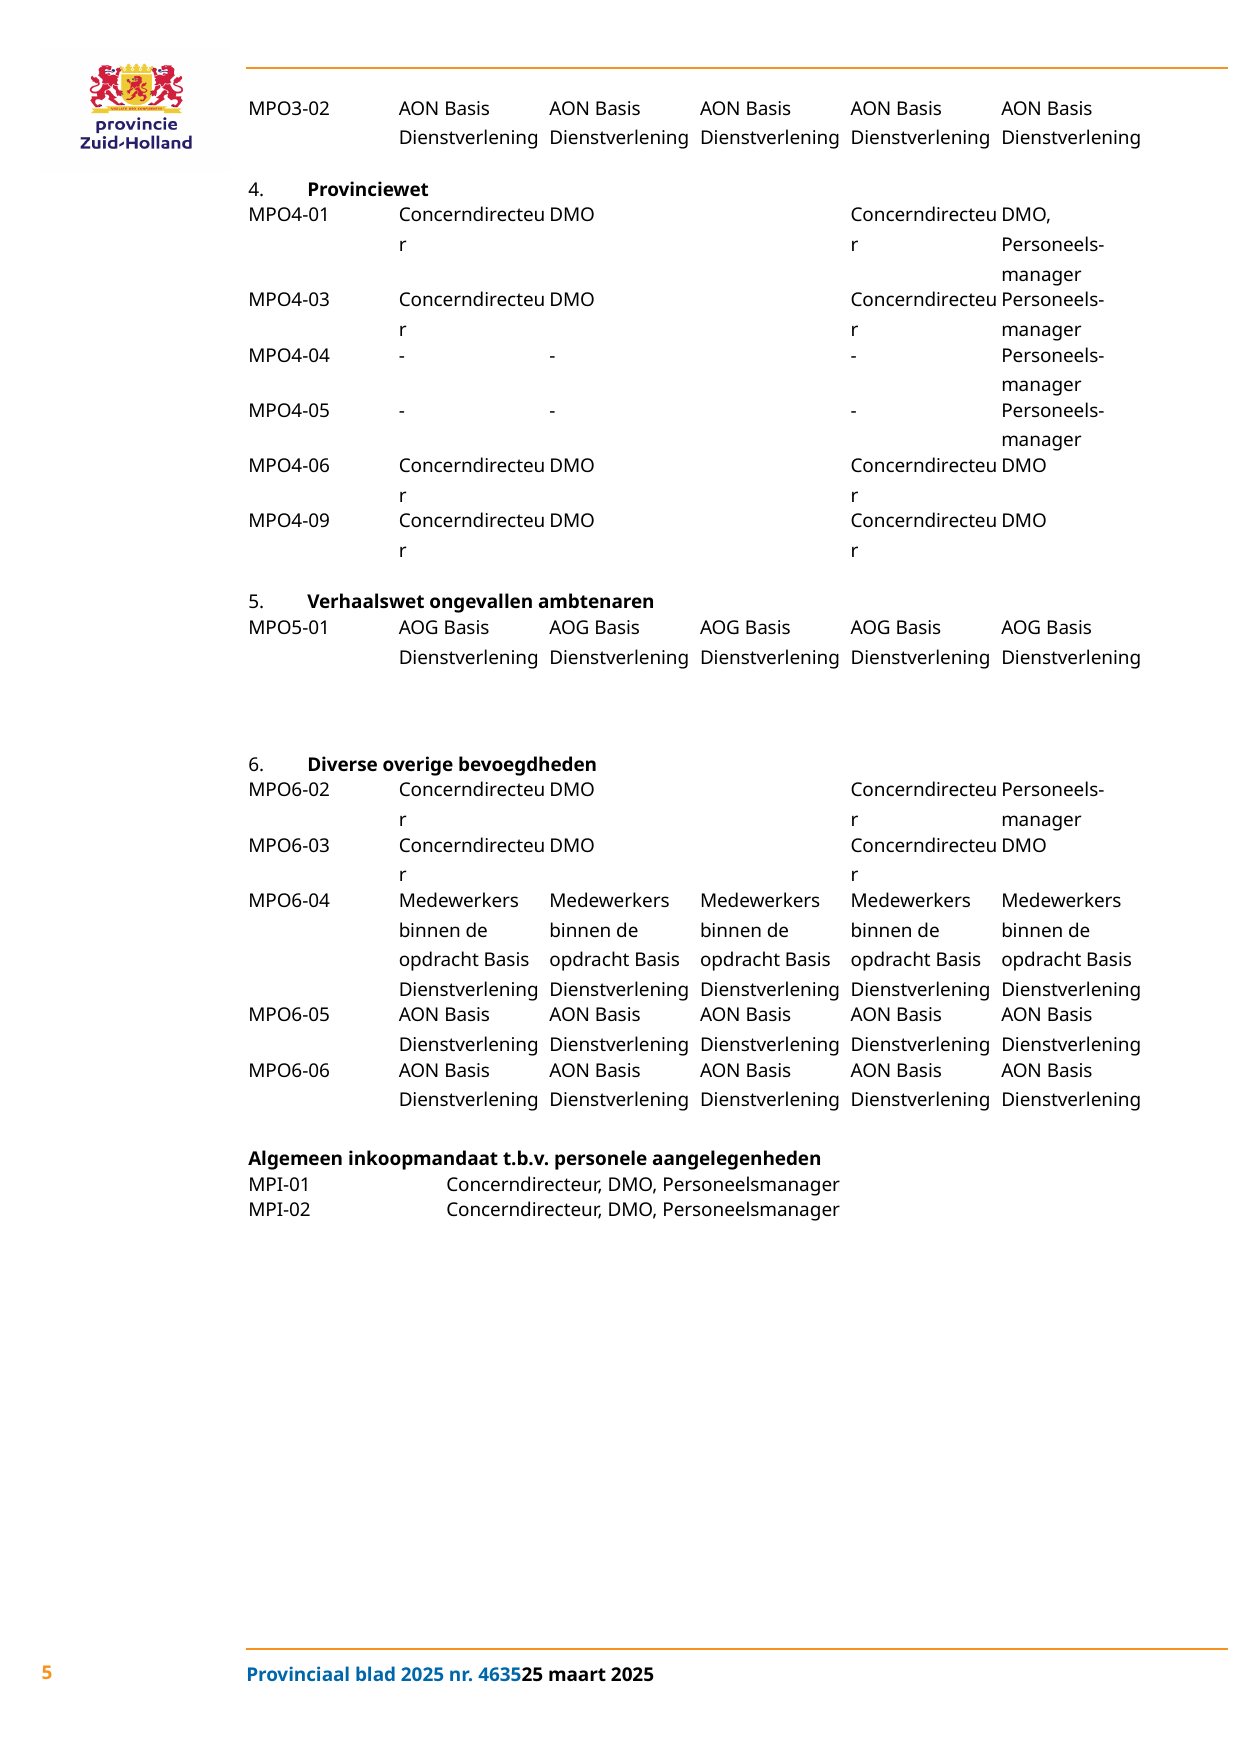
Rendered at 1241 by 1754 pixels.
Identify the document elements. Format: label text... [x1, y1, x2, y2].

table_cell [700, 725, 850, 751]
table_cell AON Basis Dienstverlening [399, 95, 549, 150]
table_cell DMO [549, 777, 700, 832]
table_cell [248, 725, 398, 751]
table_cell Concerndirecteur [399, 508, 549, 563]
table_cell AON Basis Dienstverlening [549, 1057, 700, 1112]
table_cell [700, 777, 850, 832]
table_cell Personeels-manager [1001, 286, 1152, 342]
table_cell Concerndirecteur [399, 453, 549, 508]
table_cell Concerndirecteur [399, 202, 549, 286]
table_cell Concerndirecteur [399, 777, 549, 832]
table_cell DMO [549, 202, 700, 286]
table_cell AON Basis Dienstverlening [399, 1057, 549, 1112]
table_cell Medewerkers binnen de opdracht Basis Dienstverlening [1001, 887, 1152, 1002]
table_cell MPO4-03 [248, 286, 398, 342]
table_cell DMO [1001, 832, 1152, 887]
table_cell MPO6-02 [248, 777, 398, 832]
table_cell Medewerkers binnen de opdracht Basis Dienstverlening [549, 887, 700, 1002]
table_cell AON Basis Dienstverlening [549, 95, 700, 150]
table_cell [399, 150, 549, 176]
table_cell AOG Basis Dienstverlening [399, 615, 549, 699]
table_cell MPI-01 [248, 1171, 446, 1197]
table_cell AON Basis Dienstverlening [1001, 95, 1152, 150]
table_cell [399, 699, 549, 725]
table_cell DMO [1001, 453, 1152, 508]
table_cell Concerndirecteur [850, 832, 1001, 887]
table_cell AON Basis Dienstverlening [700, 95, 850, 150]
table_cell [850, 725, 1001, 751]
table_cell Concerndirecteur [850, 286, 1001, 342]
table_cell AON Basis Dienstverlening [850, 1002, 1001, 1057]
table_cell Provinciewet [248, 176, 1152, 202]
table_cell [700, 397, 850, 452]
table_cell AON Basis Dienstverlening [549, 1002, 700, 1057]
table_cell Diverse overige bevoegdheden [248, 751, 1152, 777]
table_cell [700, 202, 850, 286]
table_cell - [850, 342, 1001, 397]
table_cell Concerndirecteur, DMO, Personeelsmanager [446, 1171, 1152, 1197]
table_cell MPO6-06 [248, 1057, 398, 1112]
table_cell AON Basis Dienstverlening [1001, 1002, 1152, 1057]
table_cell [700, 832, 850, 887]
table_cell DMO [1001, 508, 1152, 563]
table_cell Personeels-manager [1001, 342, 1152, 397]
table_cell [700, 150, 850, 176]
table_cell DMO [549, 286, 700, 342]
table_cell [700, 286, 850, 342]
table_cell DMO [549, 832, 700, 887]
table_cell [850, 150, 1001, 176]
table_header Algemeen inkoopmandaat t.b.v. personele aangelegenheden [248, 1145, 1152, 1171]
table_cell [1001, 699, 1152, 725]
table_cell [1001, 563, 1152, 589]
table_cell Verhaalswet ongevallen ambtenaren [248, 589, 1152, 614]
table_cell - [399, 342, 549, 397]
table_cell [850, 699, 1001, 725]
table_cell [700, 508, 850, 563]
table_cell Medewerkers binnen de opdracht Basis Dienstverlening [700, 887, 850, 1002]
table_cell - [399, 397, 549, 452]
table_cell MPO5-01 [248, 615, 398, 699]
table_cell [700, 453, 850, 508]
table_cell Personeels-manager [1001, 397, 1152, 452]
table_cell Concerndirecteur [850, 453, 1001, 508]
table_cell [1001, 150, 1152, 176]
table_cell - [850, 397, 1001, 452]
table_cell [700, 699, 850, 725]
table_cell [549, 725, 700, 751]
table_cell Concerndirecteur [850, 508, 1001, 563]
table_cell MPO4-05 [248, 397, 398, 452]
table_cell AOG Basis Dienstverlening [850, 615, 1001, 699]
table_cell Concerndirecteur [399, 286, 549, 342]
table_cell AON Basis Dienstverlening [850, 95, 1001, 150]
table_cell [248, 699, 398, 725]
table_cell Concerndirecteur [399, 832, 549, 887]
table_cell MPO6-04 [248, 887, 398, 1002]
table_cell MPO4-09 [248, 508, 398, 563]
table_cell AON Basis Dienstverlening [700, 1057, 850, 1112]
table_cell DMO [549, 508, 700, 563]
table_cell - [549, 342, 700, 397]
table_cell Medewerkers binnen de opdracht Basis Dienstverlening [399, 887, 549, 1002]
table_cell AOG Basis Dienstverlening [549, 615, 700, 699]
table_cell [399, 563, 549, 589]
table_cell MPO4-04 [248, 342, 398, 397]
table_cell [549, 699, 700, 725]
table_cell Personeels-manager [1001, 777, 1152, 832]
table_cell MPO3-02 [248, 95, 398, 150]
table_cell [700, 563, 850, 589]
table_cell [399, 725, 549, 751]
picture [41, 47, 231, 172]
table_cell [1001, 725, 1152, 751]
table_cell Concerndirecteur [850, 777, 1001, 832]
table_cell AON Basis Dienstverlening [399, 1002, 549, 1057]
table_cell - [549, 397, 700, 452]
table_cell [248, 150, 398, 176]
table_cell AOG Basis Dienstverlening [1001, 615, 1152, 699]
table_cell [549, 563, 700, 589]
table_cell Concerndirecteur [850, 202, 1001, 286]
table_cell AOG Basis Dienstverlening [700, 615, 850, 699]
table_cell MPO6-03 [248, 832, 398, 887]
table_cell [700, 342, 850, 397]
table_cell MPO6-05 [248, 1002, 398, 1057]
table_cell AON Basis Dienstverlening [700, 1002, 850, 1057]
table_cell Medewerkers binnen de opdracht Basis Dienstverlening [850, 887, 1001, 1002]
table_cell DMO [549, 453, 700, 508]
table_cell AON Basis Dienstverlening [850, 1057, 1001, 1112]
table_cell MPO4-01 [248, 202, 398, 286]
table_cell [549, 150, 700, 176]
table_cell MPO4-06 [248, 453, 398, 508]
table_cell AON Basis Dienstverlening [1001, 1057, 1152, 1112]
table_cell Concerndirecteur, DMO, Personeelsmanager [446, 1197, 1152, 1222]
table_cell [850, 563, 1001, 589]
table_cell [248, 563, 398, 589]
table_cell DMO, Personeels-manager [1001, 202, 1152, 286]
table_cell MPI-02 [248, 1197, 446, 1222]
